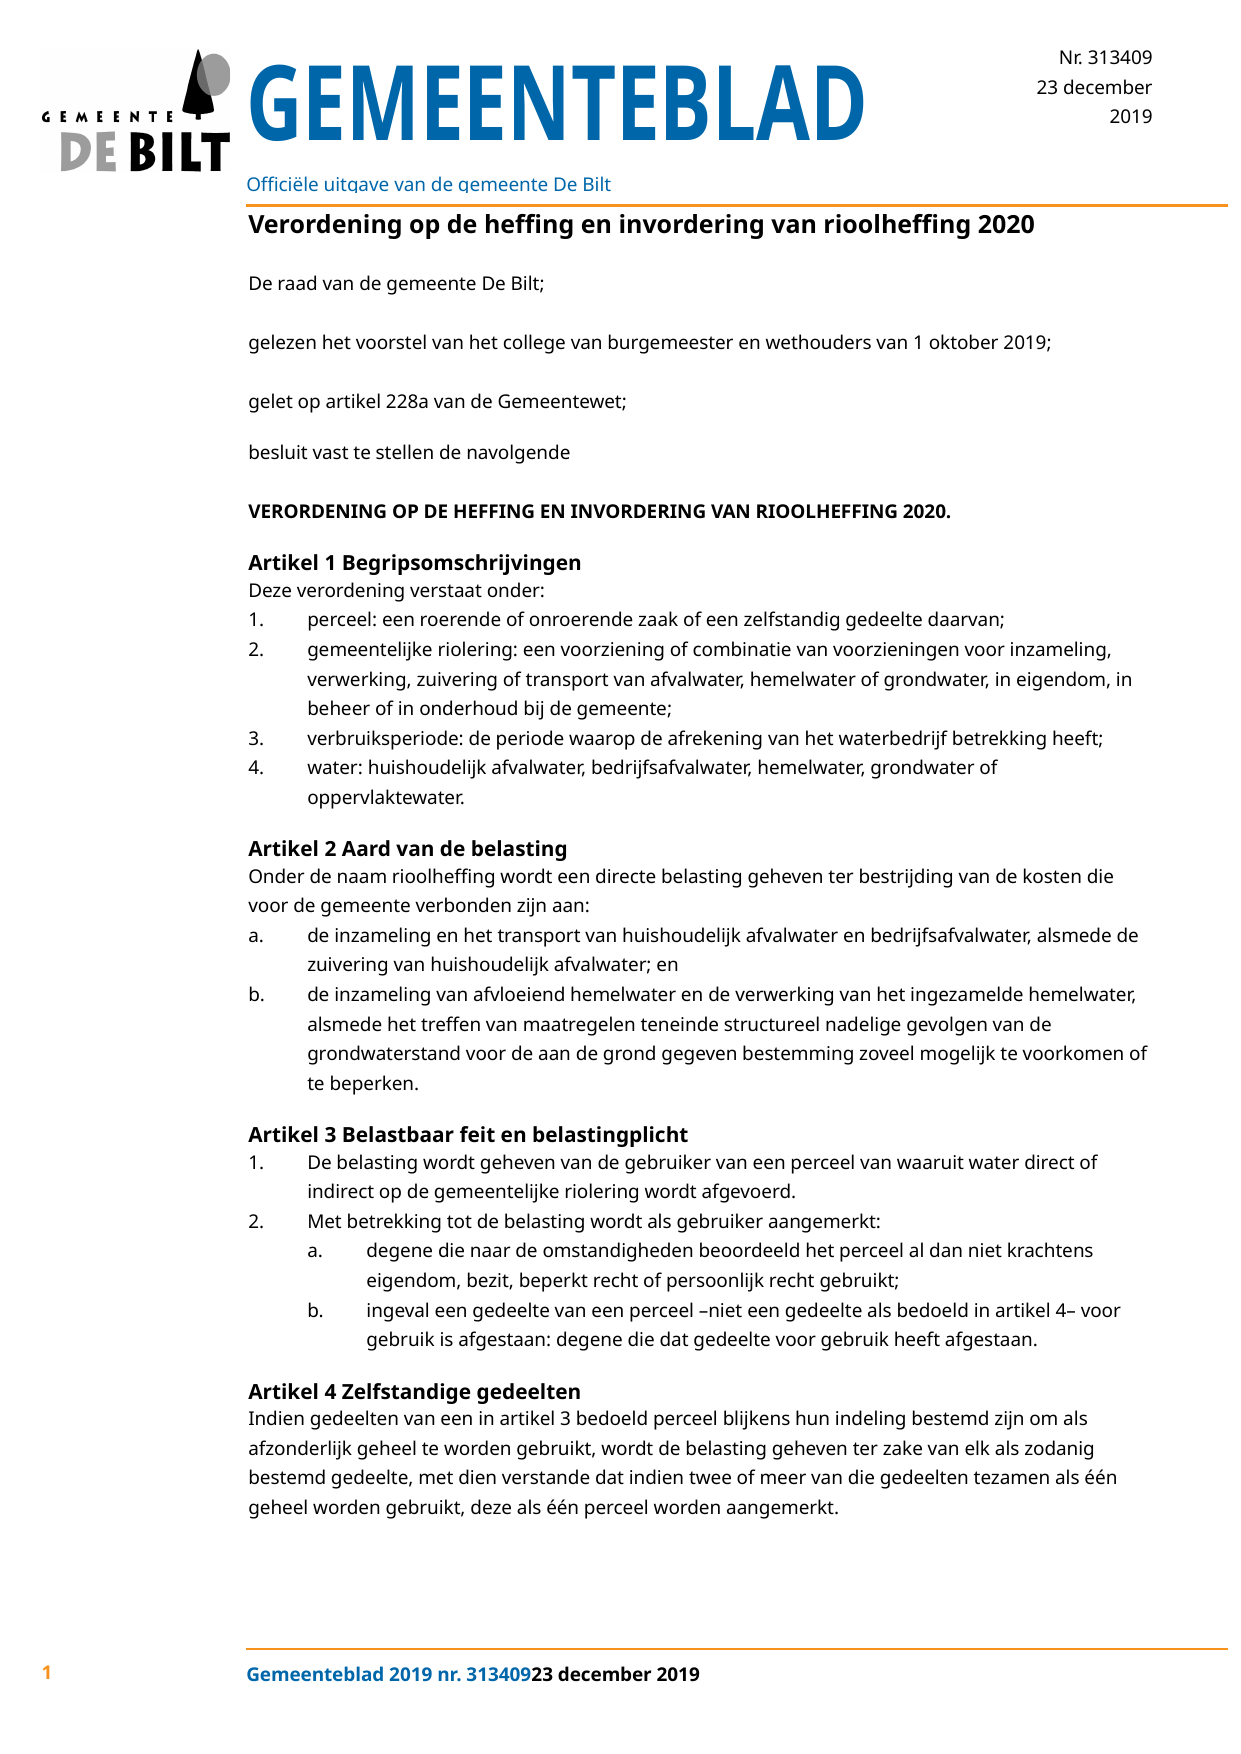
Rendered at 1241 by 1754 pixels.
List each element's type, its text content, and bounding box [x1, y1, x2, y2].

text De raad van de gemeente De Bilt; [248, 270, 1152, 296]
list water: huishoudelijk afvalwater, bedrijfsafvalwater, hemelwater, grondwater of oppervlaktewater. [248, 754, 1152, 810]
text Artikel 4 Zelfstandige gedeelten [248, 1377, 1152, 1405]
list de inzameling en het transport van huishoudelijk afvalwater en bedrijfsafvalwater, alsmede de zuivering van huishoudelijk afvalwater; en [248, 922, 1152, 977]
text Artikel 2 Aard van de belasting [248, 834, 1152, 863]
list De belasting wordt geheven van de gebruiker van een perceel van waaruit water direct of indirect op de gemeentelijke riolering wordt afgevoerd. [248, 1149, 1152, 1204]
text Artikel 1 Begripsomschrijvingen [248, 548, 1152, 577]
text gelet op artikel 228a van de Gemeentewet; [248, 389, 1152, 414]
text Indien gedeelten van een in artikel 3 bedoeld perceel blijkens hun indeling bestemd zijn om als afzonderlijk geheel te worden gebruikt, wordt de belasting geheven ter zake van elk als zodanig bestemd gedeelte, met dien verstande dat indien twee of meer van die gedeelten tezamen als één geheel worden gebruikt, deze als één perceel worden aangemerkt. [248, 1405, 1152, 1520]
text besluit vast te stellen de navolgende [248, 439, 1152, 465]
text VERORDENING OP DE HEFFING EN INVORDERING VAN RIOOLHEFFING 2020. [248, 498, 1152, 524]
picture [41, 47, 231, 172]
text Verordening op de heffing en invordering van rioolheffing 2020 [248, 207, 1152, 241]
list Met betrekking tot de belasting wordt als gebruiker aangemerkt: [248, 1208, 1152, 1234]
list degene die naar de omstandigheden beoordeeld het perceel al dan niet krachtens eigendom, bezit, beperkt recht of persoonlijk recht gebruikt; [307, 1238, 1152, 1293]
list de inzameling van afvloeiend hemelwater en de verwerking van het ingezamelde hemelwater, alsmede het treffen van maatregelen teneinde structureel nadelige gevolgen van de grondwaterstand voor de aan de grond gegeven bestemming zoveel mogelijk te voorkomen of te beperken. [248, 981, 1152, 1096]
list ingeval een gedeelte van een perceel –niet een gedeelte als bedoeld in artikel 4– voor gebruik is afgestaan: degene die dat gedeelte voor gebruik heeft afgestaan. [307, 1297, 1152, 1352]
text Artikel 3 Belastbaar feit en belastingplicht [248, 1120, 1152, 1149]
text Onder de naam rioolheffing wordt een directe belasting geheven ter bestrijding van de kosten die voor de gemeente verbonden zijn aan: [248, 863, 1152, 918]
list verbruiksperiode: de periode waarop de afrekening van het waterbedrijf betrekking heeft; [248, 725, 1152, 751]
text Deze verordening verstaat onder: [248, 577, 1152, 603]
list perceel: een roerende of onroerende zaak of een zelfstandig gedeelte daarvan; [248, 607, 1152, 632]
text gelezen het voorstel van het college van burgemeester en wethouders van 1 oktober 2019; [248, 329, 1152, 355]
list gemeentelijke riolering: een voorziening of combinatie van voorzieningen voor inzameling, verwerking, zuivering of transport van afvalwater, hemelwater of grondwater, in eigendom, in beheer of in onderhoud bij de gemeente; [248, 636, 1152, 721]
